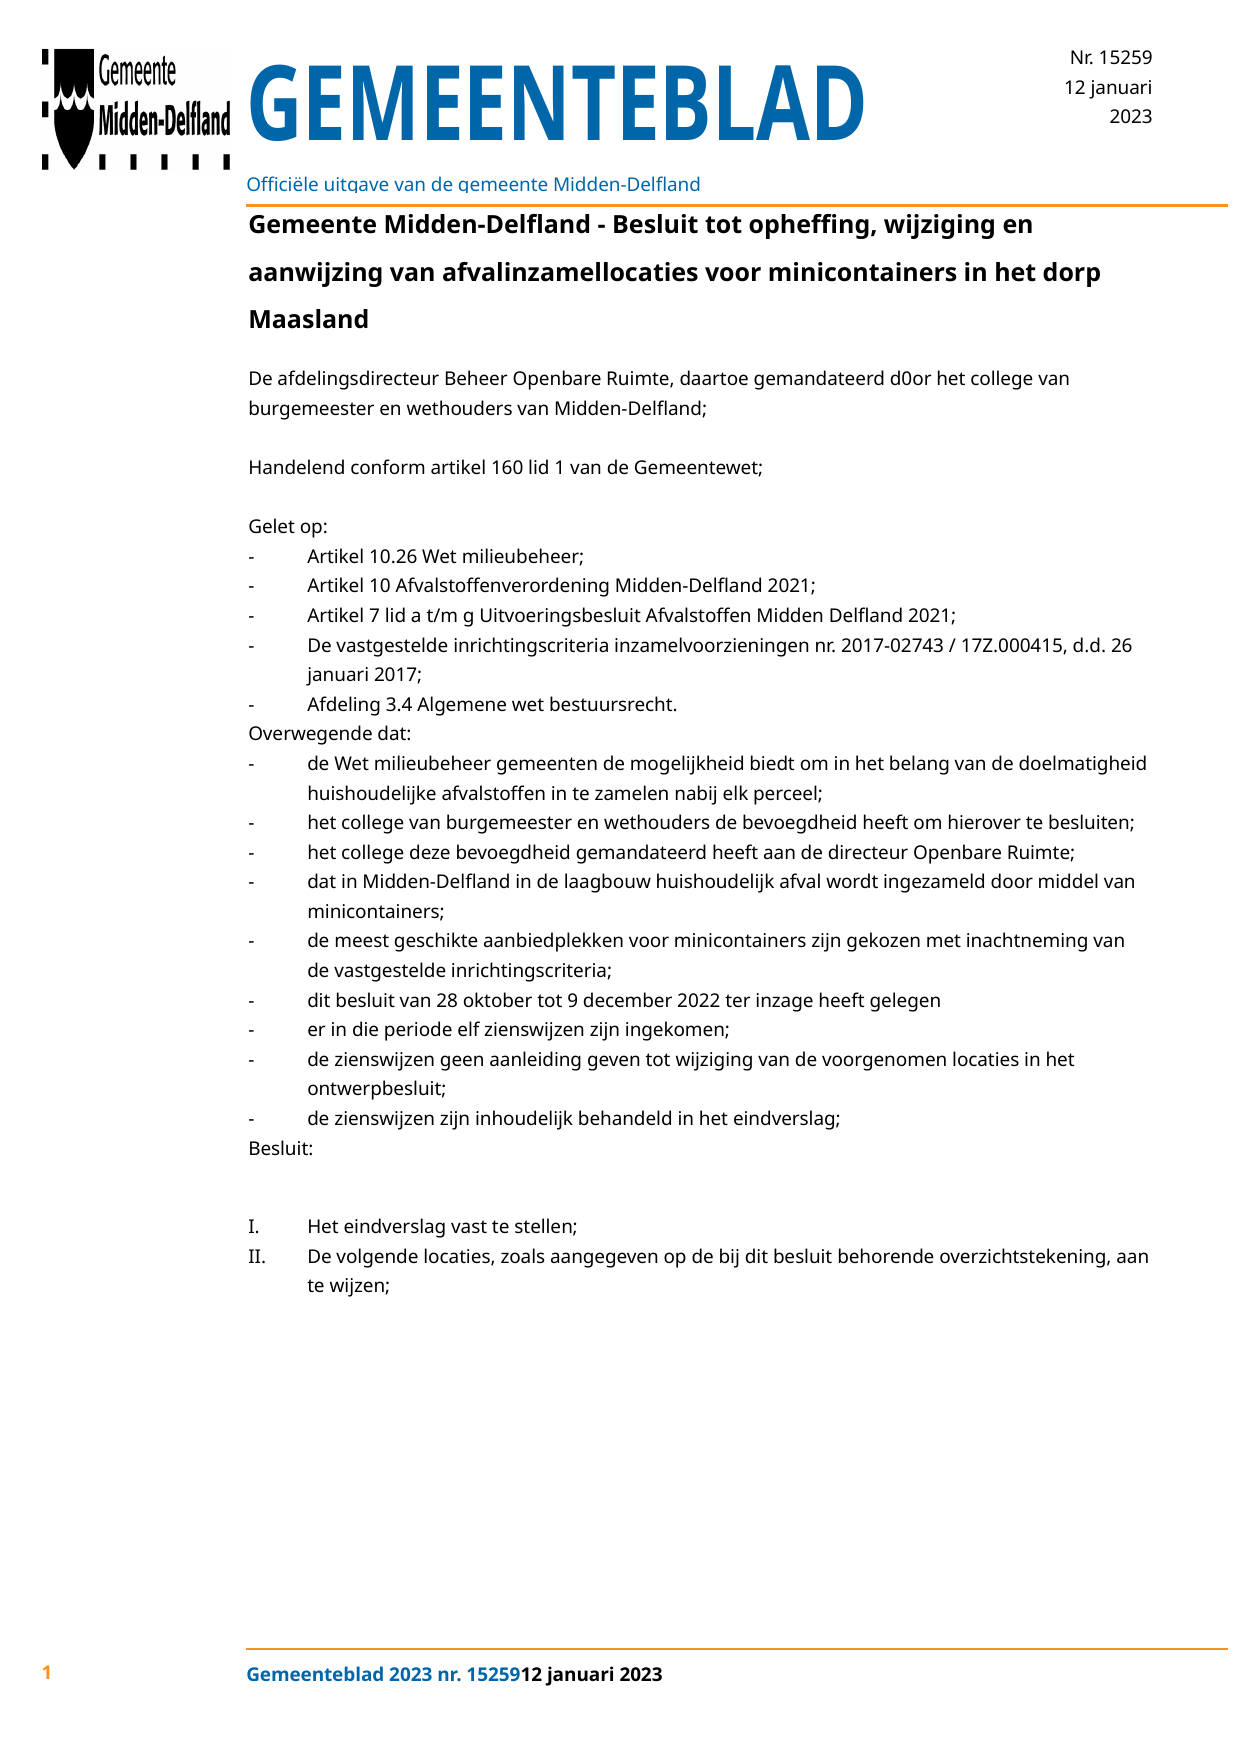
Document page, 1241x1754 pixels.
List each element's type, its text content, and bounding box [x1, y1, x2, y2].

list de Wet milieubeheer gemeenten de mogelijkheid biedt om in het belang van de doelmatigheid huishoudelijke afvalstoffen in te zamelen nabij elk perceel; [248, 750, 1152, 805]
list Het eindverslag vast te stellen; [248, 1213, 1152, 1239]
list er in die periode elf zienswijzen zijn ingekomen; [248, 1016, 1152, 1042]
text Besluit: [248, 1135, 1152, 1160]
text Gemeente Midden-Delfland - Besluit tot opheffing, wijziging en aanwijzing van afvalinzamellocaties voor minicontainers in het dorp Maasland [248, 207, 1152, 336]
list Artikel 7 lid a t/m g Uitvoeringsbesluit Afvalstoffen Midden Delfland 2021; [248, 602, 1152, 628]
list De vastgestelde inrichtingscriteria inzamelvoorzieningen nr. 2017-02743 / 17Z.000415, d.d. 26 januari 2017; [248, 632, 1152, 687]
list het college van burgemeester en wethouders de bevoegdheid heeft om hierover te besluiten; [248, 809, 1152, 835]
list de zienswijzen zijn inhoudelijk behandeld in het eindverslag; [248, 1105, 1152, 1131]
text De afdelingsdirecteur Beheer Openbare Ruimte, daartoe gemandateerd d0or het college van burgemeester en wethouders van Midden-Delfland; [248, 366, 1152, 421]
text Handelend conform artikel 160 lid 1 van de Gemeentewet; [248, 454, 1152, 480]
picture [41, 47, 231, 172]
list de meest geschikte aanbiedplekken voor minicontainers zijn gekozen met inachtneming van de vastgestelde inrichtingscriteria; [248, 928, 1152, 983]
text Gelet op: [248, 513, 1152, 539]
list de zienswijzen geen aanleiding geven tot wijziging van de voorgenomen locaties in het ontwerpbesluit; [248, 1046, 1152, 1101]
text Overwegende dat: [248, 721, 1152, 746]
list Artikel 10 Afvalstoffenverordening Midden-Delfland 2021; [248, 573, 1152, 598]
list dit besluit van 28 oktober tot 9 december 2022 ter inzage heeft gelegen [248, 987, 1152, 1012]
list het college deze bevoegdheid gemandateerd heeft aan de directeur Openbare Ruimte; [248, 839, 1152, 864]
list Afdeling 3.4 Algemene wet bestuursrecht. [248, 691, 1152, 717]
list dat in Midden-Delfland in de laagbouw huishoudelijk afval wordt ingezameld door middel van minicontainers; [248, 868, 1152, 924]
list Artikel 10.26 Wet milieubeheer; [248, 543, 1152, 569]
list De volgende locaties, zoals aangegeven op de bij dit besluit behorende overzichtstekening, aan te wijzen; [248, 1243, 1152, 1298]
